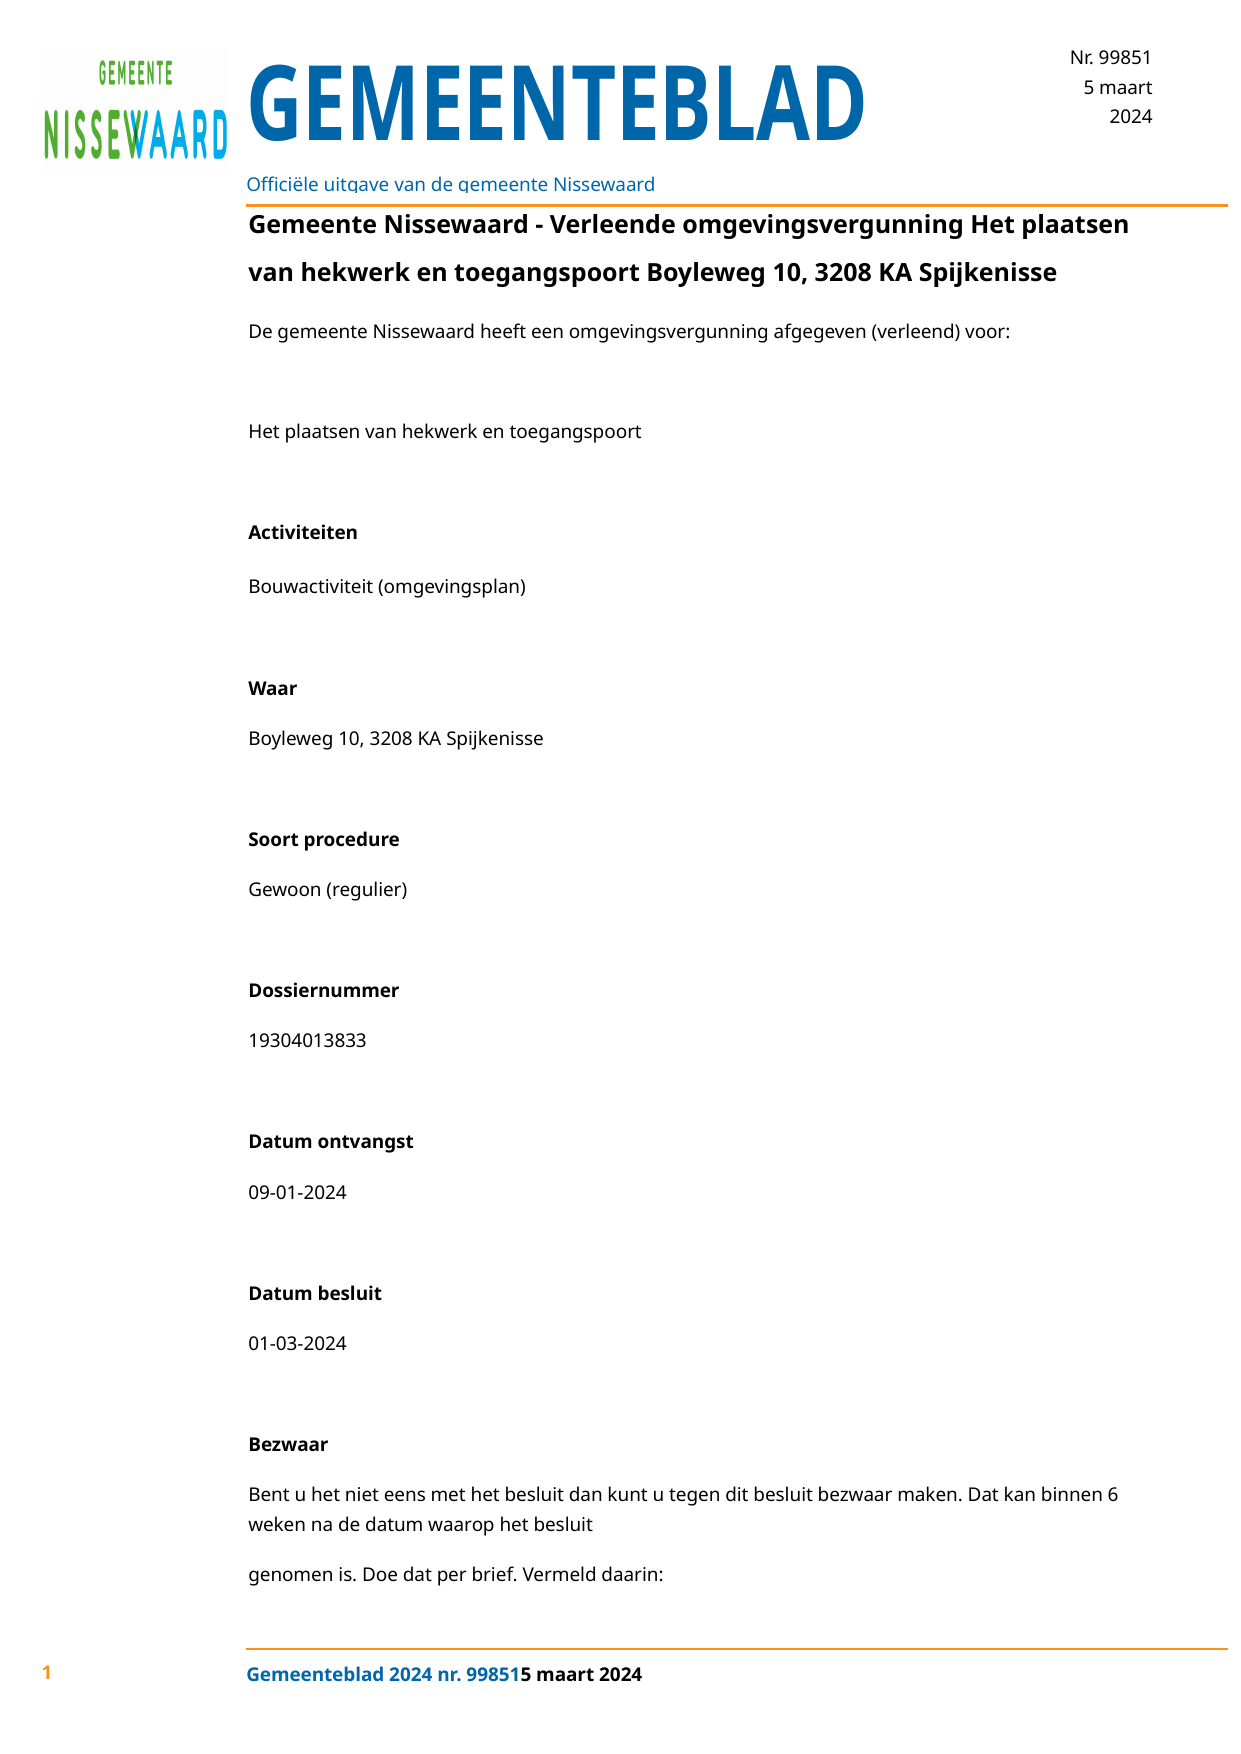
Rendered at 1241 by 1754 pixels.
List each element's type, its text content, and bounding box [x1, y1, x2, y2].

text Het plaatsen van hekwerk en toegangspoort [248, 419, 1152, 444]
text Gewoon (regulier) [248, 876, 1152, 902]
text Dossiernummer [248, 977, 1152, 1003]
text Bezwaar [248, 1431, 1152, 1457]
text Datum ontvangst [248, 1128, 1152, 1154]
text De gemeente Nissewaard heeft een omgevingsvergunning afgegeven (verleend) voor: [248, 318, 1152, 344]
text Bent u het niet eens met het besluit dan kunt u tegen dit besluit bezwaar maken. Dat kan binnen 6 weken na de datum waarop het besluit [248, 1481, 1152, 1537]
text Datum besluit [248, 1280, 1152, 1306]
text 19304013833 [248, 1028, 1152, 1053]
text Gemeente Nissewaard - Verleende omgevingsvergunning Het plaatsen van hekwerk en toegangspoort Boyleweg 10, 3208 KA Spijkenisse [248, 207, 1152, 288]
text Boyleweg 10, 3208 KA Spijkenisse [248, 725, 1152, 751]
text Soort procedure [248, 826, 1152, 852]
text Waar [248, 675, 1152, 701]
text genomen is. Doe dat per brief. Vermeld daarin: [248, 1561, 1152, 1587]
text Activiteiten [248, 519, 1152, 545]
text 01-03-2024 [248, 1330, 1152, 1356]
text 09-01-2024 [248, 1179, 1152, 1205]
picture [41, 47, 231, 172]
text ﻿Bouwactiviteit (omgevingsplan) [248, 570, 1152, 599]
